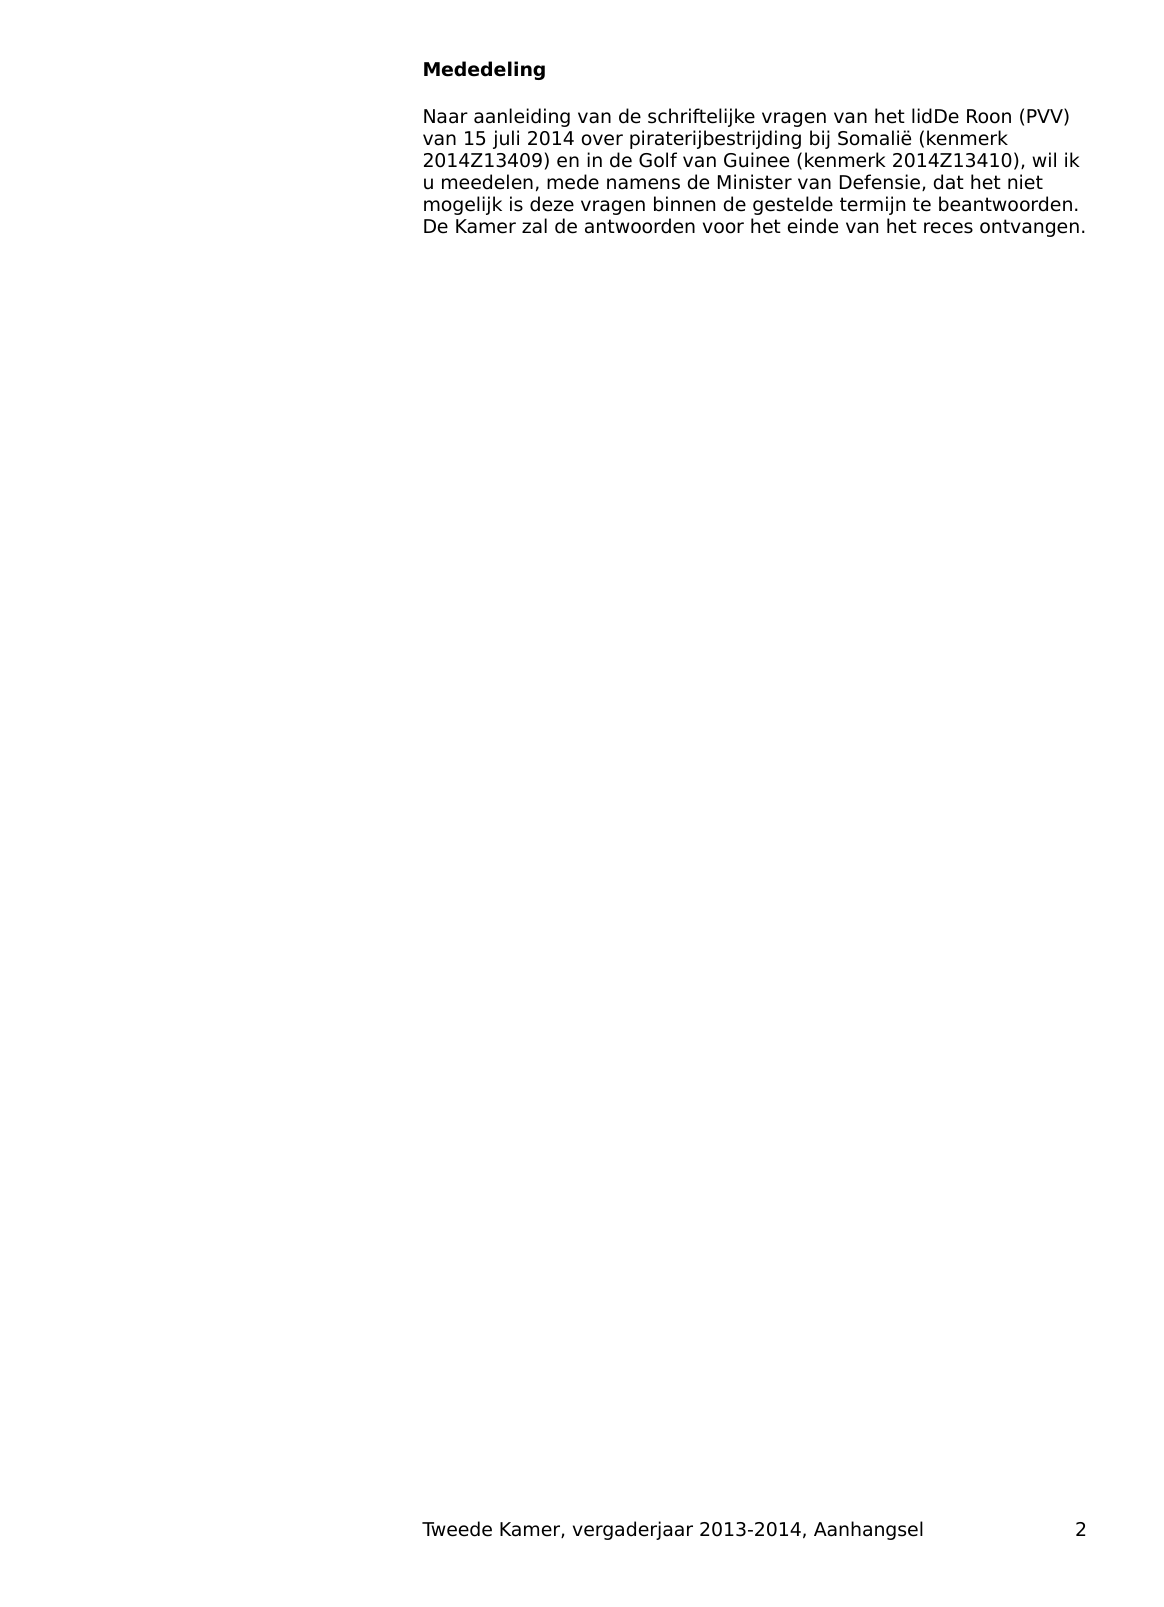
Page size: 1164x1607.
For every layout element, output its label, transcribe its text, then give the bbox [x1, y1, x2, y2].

text Naar aanleiding van de schriftelijke vragen van het lidDe Roon (PVV) van 15 juli 2014 over piraterijbestrijding bij Somalië (kenmerk 2014Z13409) en in de Golf van Guinee (kenmerk 2014Z13410), wil ik u meedelen, mede namens de Minister van Defensie, dat het niet mogelijk is deze vragen binnen de gestelde termijn te beantwoorden. De Kamer zal de antwoorden voor het einde van het reces ontvangen. [422, 106, 1087, 238]
subtitle Mededeling [422, 59, 1087, 81]
